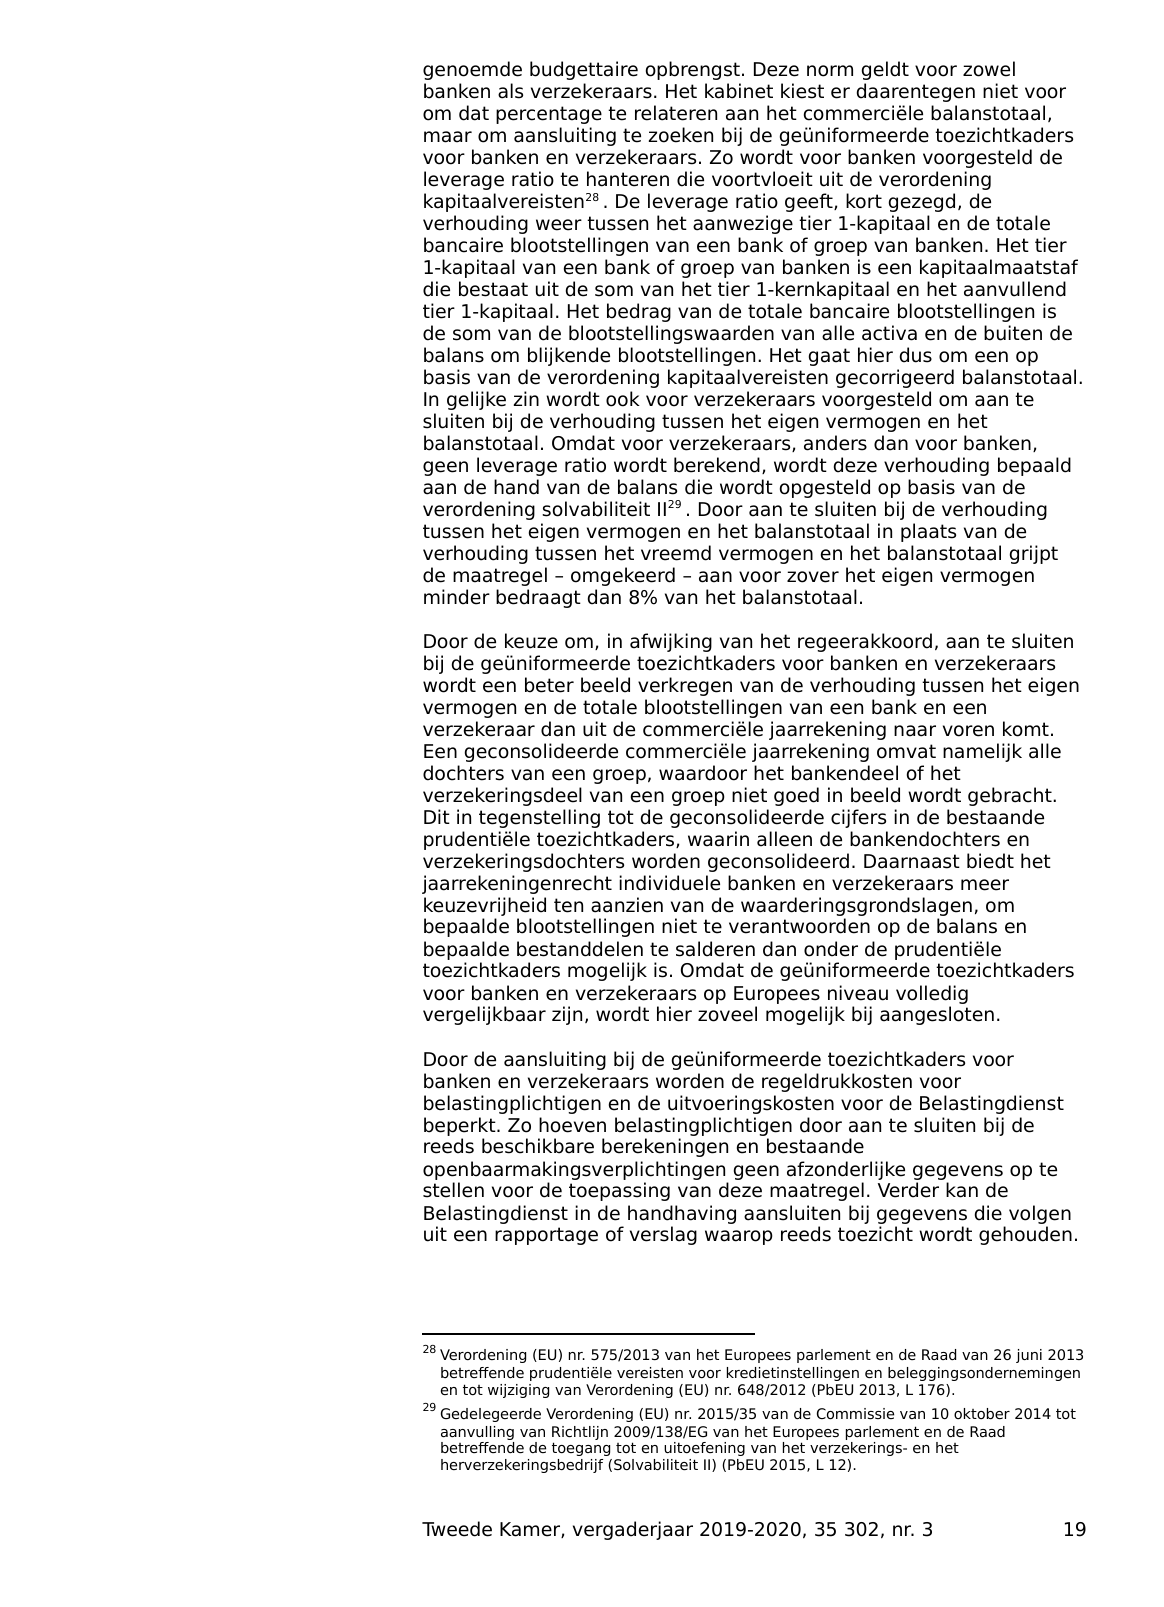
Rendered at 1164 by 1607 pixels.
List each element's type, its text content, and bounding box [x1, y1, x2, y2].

text Verordening (EU) nr. 575/2013 van het Europees parlement en de Raad van 26 juni 2013 betreffende prudentiële vereisten voor kredietinstellingen en beleggingsondernemingen en tot wijziging van Verordening (EU) nr. 648/2012 (PbEU 2013, L 176). [422, 1343, 1087, 1399]
text genoemde budgettaire opbrengst. Deze norm geldt voor zowel banken als verzekeraars. Het kabinet kiest er daarentegen niet voor om dat percentage te relateren aan het commerciële balanstotaal, maar om aansluiting te zoeken bij de geüniformeerde toezichtkaders voor banken en verzekeraars. Zo wordt voor banken voorgesteld de leverage ratio te hanteren die voortvloeit uit de verordening kapitaalvereisten. De leverage ratio geeft, kort gezegd, de verhouding weer tussen het aanwezige tier 1-kapitaal en de totale bancaire blootstellingen van een bank of groep van banken. Het tier 1-kapitaal van een bank of groep van banken is een kapitaalmaatstaf die bestaat uit de som van het tier 1-kernkapitaal en het aanvullend tier 1-kapitaal. Het bedrag van de totale bancaire blootstellingen is de som van de blootstellingswaarden van alle activa en de buiten de balans om blijkende blootstellingen. Het gaat hier dus om een op basis van de verordening kapitaalvereisten gecorrigeerd balanstotaal. In gelijke zin wordt ook voor verzekeraars voorgesteld om aan te sluiten bij de verhouding tussen het eigen vermogen en het balanstotaal. Omdat voor verzekeraars, anders dan voor banken, geen leverage ratio wordt berekend, wordt deze verhouding bepaald aan de hand van de balans die wordt opgesteld op basis van de verordening solvabiliteit II. Door aan te sluiten bij de verhouding tussen het eigen vermogen en het balanstotaal in plaats van de verhouding tussen het vreemd vermogen en het balanstotaal grijpt de maatregel – omgekeerd – aan voor zover het eigen vermogen minder bedraagt dan 8% van het balanstotaal. [422, 59, 1087, 608]
text Gedelegeerde Verordening (EU) nr. 2015/35 van de Commissie van 10 oktober 2014 tot aanvulling van Richtlijn 2009/138/EG van het Europees parlement en de Raad betreffende de toegang tot en uitoefening van het verzekerings- en het herverzekeringsbedrijf (Solvabiliteit II) (PbEU 2015, L 12). [422, 1402, 1087, 1474]
text Door de keuze om, in afwijking van het regeerakkoord, aan te sluiten bij de geüniformeerde toezichtkaders voor banken en verzekeraars wordt een beter beeld verkregen van de verhouding tussen het eigen vermogen en de totale blootstellingen van een bank en een verzekeraar dan uit de commerciële jaarrekening naar voren komt. Een geconsolideerde commerciële jaarrekening omvat namelijk alle dochters van een groep, waardoor het bankendeel of het verzekeringsdeel van een groep niet goed in beeld wordt gebracht. Dit in tegenstelling tot de geconsolideerde cijfers in de bestaande prudentiële toezichtkaders, waarin alleen de bankendochters en verzekeringsdochters worden geconsolideerd. Daarnaast biedt het jaarrekeningenrecht individuele banken en verzekeraars meer keuzevrijheid ten aanzien van de waarderingsgrondslagen, om bepaalde blootstellingen niet te verantwoorden op de balans en bepaalde bestanddelen te salderen dan onder de prudentiële toezichtkaders mogelijk is. Omdat de geüniformeerde toezichtkaders voor banken en verzekeraars op Europees niveau volledig vergelijkbaar zijn, wordt hier zoveel mogelijk bij aangesloten. [422, 631, 1087, 1026]
text Door de aansluiting bij de geüniformeerde toezichtkaders voor banken en verzekeraars worden de regeldrukkosten voor belastingplichtigen en de uitvoeringskosten voor de Belastingdienst beperkt. Zo hoeven belastingplichtigen door aan te sluiten bij de reeds beschikbare berekeningen en bestaande openbaarmakingsverplichtingen geen afzonderlijke gegevens op te stellen voor de toepassing van deze maatregel. Verder kan de Belastingdienst in de handhaving aansluiten bij gegevens die volgen uit een rapportage of verslag waarop reeds toezicht wordt gehouden. [422, 1048, 1087, 1246]
